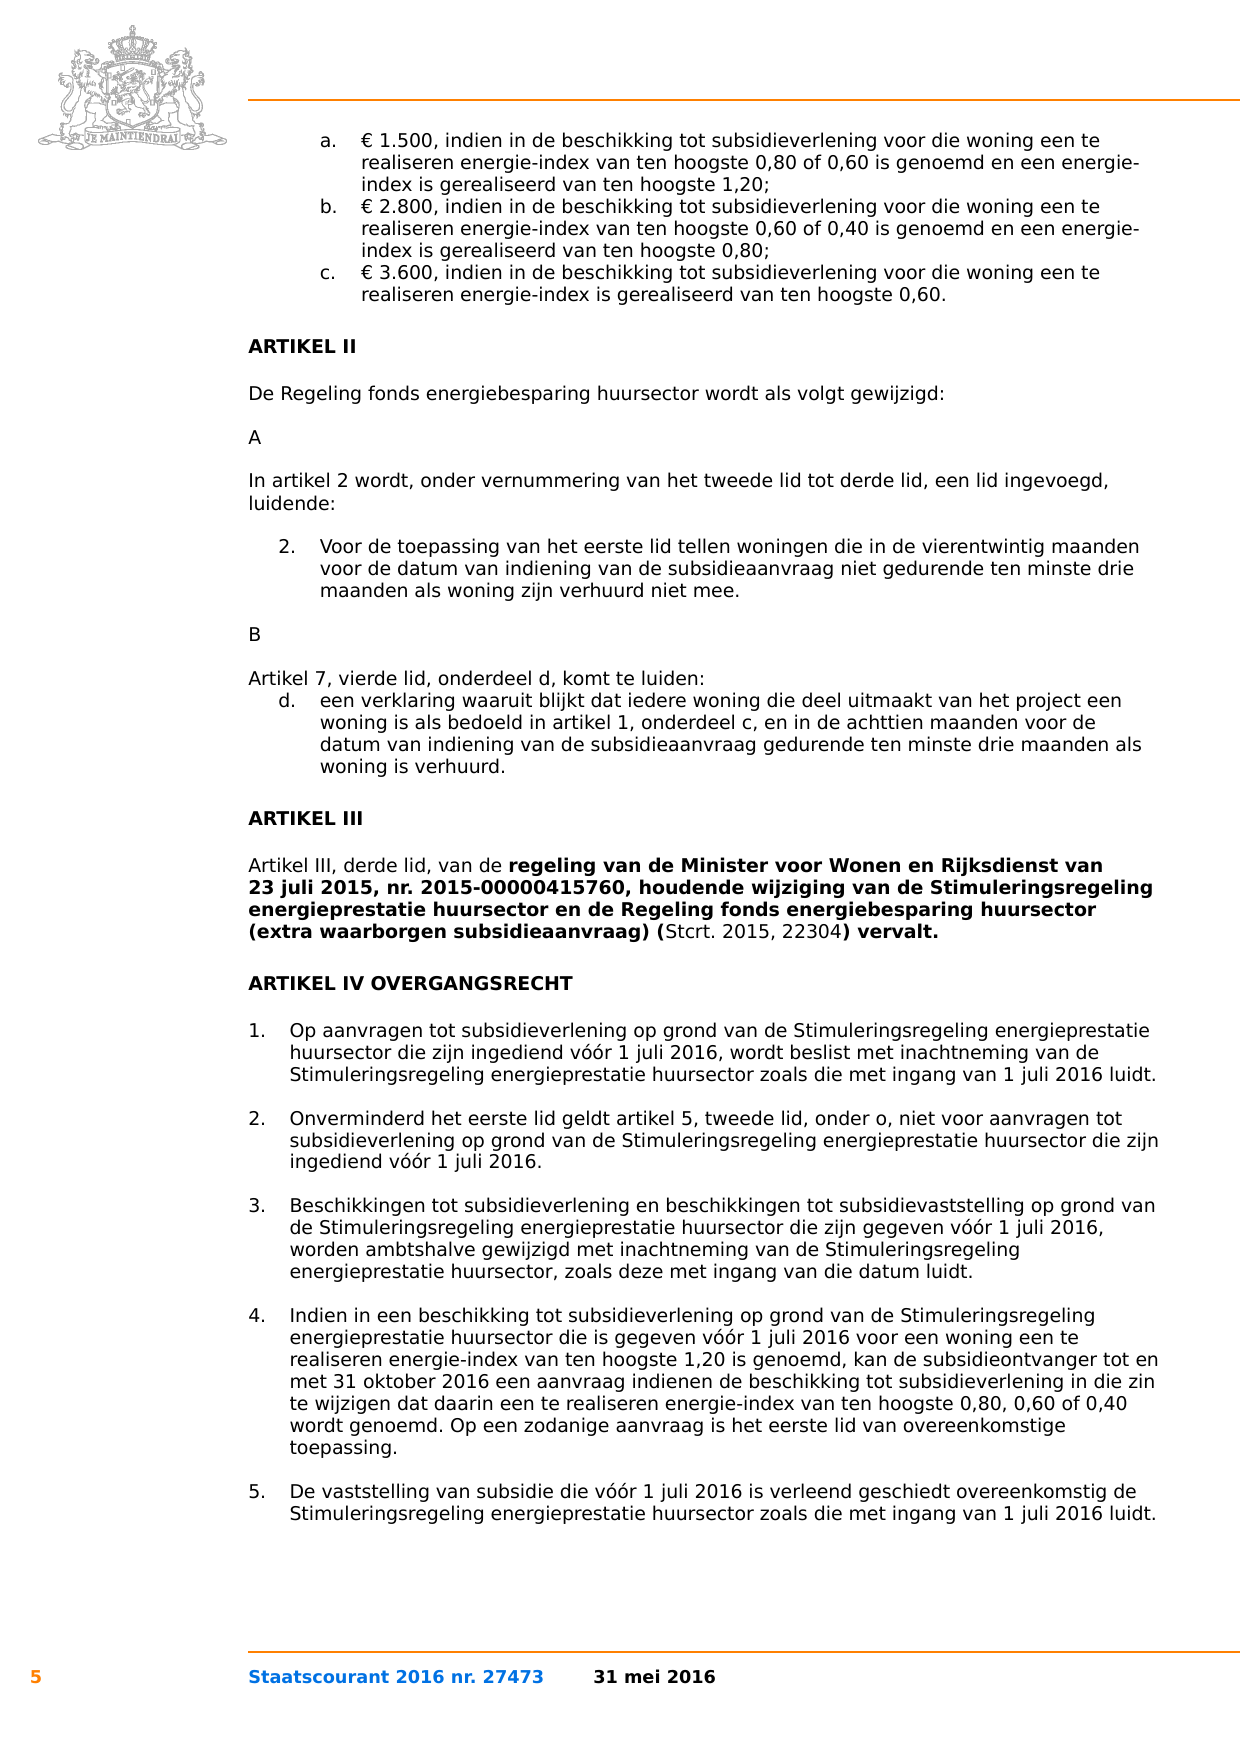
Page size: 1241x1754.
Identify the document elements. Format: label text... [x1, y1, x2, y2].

text d. een verklaring waaruit blijkt dat iedere woning die deel uitmaakt van het project een woning is als bedoeld in artikel 1, onderdeel c, en in de achttien maanden voor de datum van indiening van de subsidieaanvraag gedurende ten minste drie maanden als woning is verhuurd. [278, 690, 1163, 778]
text 5. De vaststelling van subsidie die vóór 1 juli 2016 is verleend geschiedt overeenkomstig de Stimuleringsregeling energieprestatie huursector zoals die met ingang van 1 juli 2016 luidt. [248, 1481, 1163, 1525]
text 3. Beschikkingen tot subsidieverlening en beschikkingen tot subsidievaststelling op grond van de Stimuleringsregeling energieprestatie huursector die zijn gegeven vóór 1 juli 2016, worden ambtshalve gewijzigd met inachtneming van de Stimuleringsregeling energieprestatie huursector, zoals deze met ingang van die datum luidt. [248, 1195, 1163, 1283]
text 2. Voor de toepassing van het eerste lid tellen woningen die in de vierentwintig maanden voor de datum van indiening van de subsidieaanvraag niet gedurende ten minste drie maanden als woning zijn verhuurd niet mee. [278, 536, 1163, 602]
subtitle ARTIKEL II [248, 336, 1163, 358]
text b. € 2.800, indien in de beschikking tot subsidieverlening voor die woning een te realiseren energie-index van ten hoogste 0,60 of 0,40 is genoemd en een energie-index is gerealiseerd van ten hoogste 0,80; [319, 196, 1163, 262]
text De Regeling fonds energiebesparing huursector wordt als volgt gewijzigd: [248, 383, 1163, 405]
text A [248, 427, 1163, 448]
subtitle ARTIKEL III [248, 808, 1163, 830]
text a. € 1.500, indien in de beschikking tot subsidieverlening voor die woning een te realiseren energie-index van ten hoogste 0,80 of 0,60 is genoemd en een energie-index is gerealiseerd van ten hoogste 1,20; [319, 130, 1163, 196]
text In artikel 2 wordt, onder vernummering van het tweede lid tot derde lid, een lid ingevoegd, luidende: [248, 470, 1163, 514]
text Artikel 7, vierde lid, onderdeel d, komt te luiden: [248, 668, 1163, 690]
text 4. Indien in een beschikking tot subsidieverlening op grond van de Stimuleringsregeling energieprestatie huursector die is gegeven vóór 1 juli 2016 voor een woning een te realiseren energie-index van ten hoogste 1,20 is genoemd, kan de subsidieontvanger tot en met 31 oktober 2016 een aanvraag indienen de beschikking tot subsidieverlening in die zin te wijzigen dat daarin een te realiseren energie-index van ten hoogste 0,80, 0,60 of 0,40 wordt genoemd. Op een zodanige aanvraag is het eerste lid van overeenkomstige toepassing. [248, 1305, 1163, 1459]
subtitle ARTIKEL IV OVERGANGSRECHT [248, 973, 1163, 995]
text Artikel III, derde lid, van de regeling van de Minister voor Wonen en Rijksdienst van 23 juli 2015, nr. 2015-00000415760, houdende wijziging van de Stimuleringsregeling energieprestatie huursector en de Regeling fonds energiebesparing huursector (extra waarborgen subsidieaanvraag) (Stcrt. 2015, 22304) vervalt. [248, 855, 1163, 943]
text c. € 3.600, indien in de beschikking tot subsidieverlening voor die woning een te realiseren energie-index is gerealiseerd van ten hoogste 0,60. [319, 262, 1163, 306]
picture [38, 25, 227, 150]
text B [248, 624, 1163, 646]
text 1. Op aanvragen tot subsidieverlening op grond van de Stimuleringsregeling energieprestatie huursector die zijn ingediend vóór 1 juli 2016, wordt beslist met inachtneming van de Stimuleringsregeling energieprestatie huursector zoals die met ingang van 1 juli 2016 luidt. [248, 1020, 1163, 1086]
text 2. Onverminderd het eerste lid geldt artikel 5, tweede lid, onder o, niet voor aanvragen tot subsidieverlening op grond van de Stimuleringsregeling energieprestatie huursector die zijn ingediend vóór 1 juli 2016. [248, 1107, 1163, 1173]
